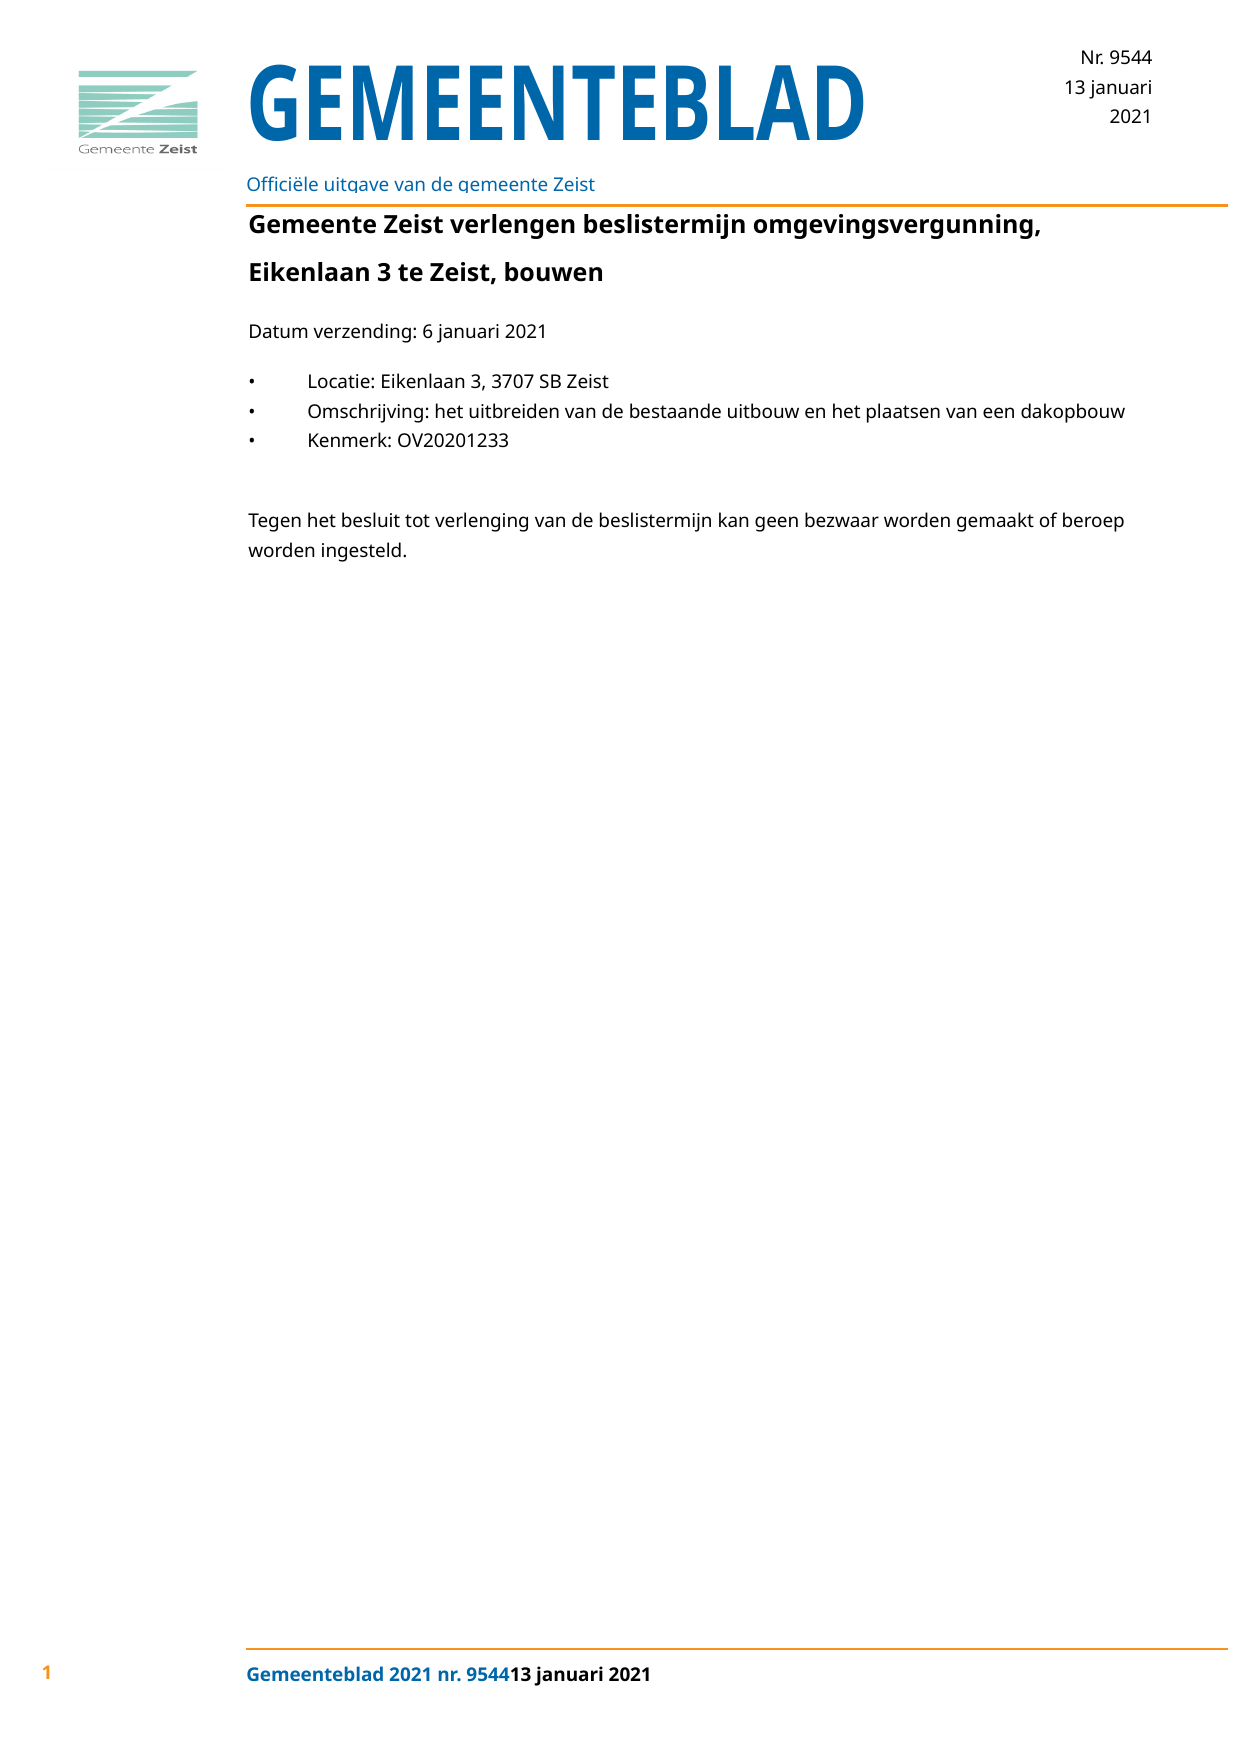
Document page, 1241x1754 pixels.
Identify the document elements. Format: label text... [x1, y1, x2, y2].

text Tegen het besluit tot verlenging van de beslistermijn kan geen bezwaar worden gemaakt of beroep worden ingesteld. [248, 507, 1152, 563]
text Datum verzending: 6 januari 2021 [248, 318, 1152, 344]
text Gemeente Zeist verlengen beslistermijn omgevingsvergunning, Eikenlaan 3 te Zeist, bouwen [248, 207, 1152, 288]
picture [41, 47, 231, 172]
list Kenmerk: OV20201233 [248, 427, 1152, 453]
list Locatie: Eikenlaan 3, 3707 SB Zeist [248, 368, 1152, 394]
list Omschrijving: het uitbreiden van de bestaande uitbouw en het plaatsen van een dakopbouw [248, 398, 1152, 424]
